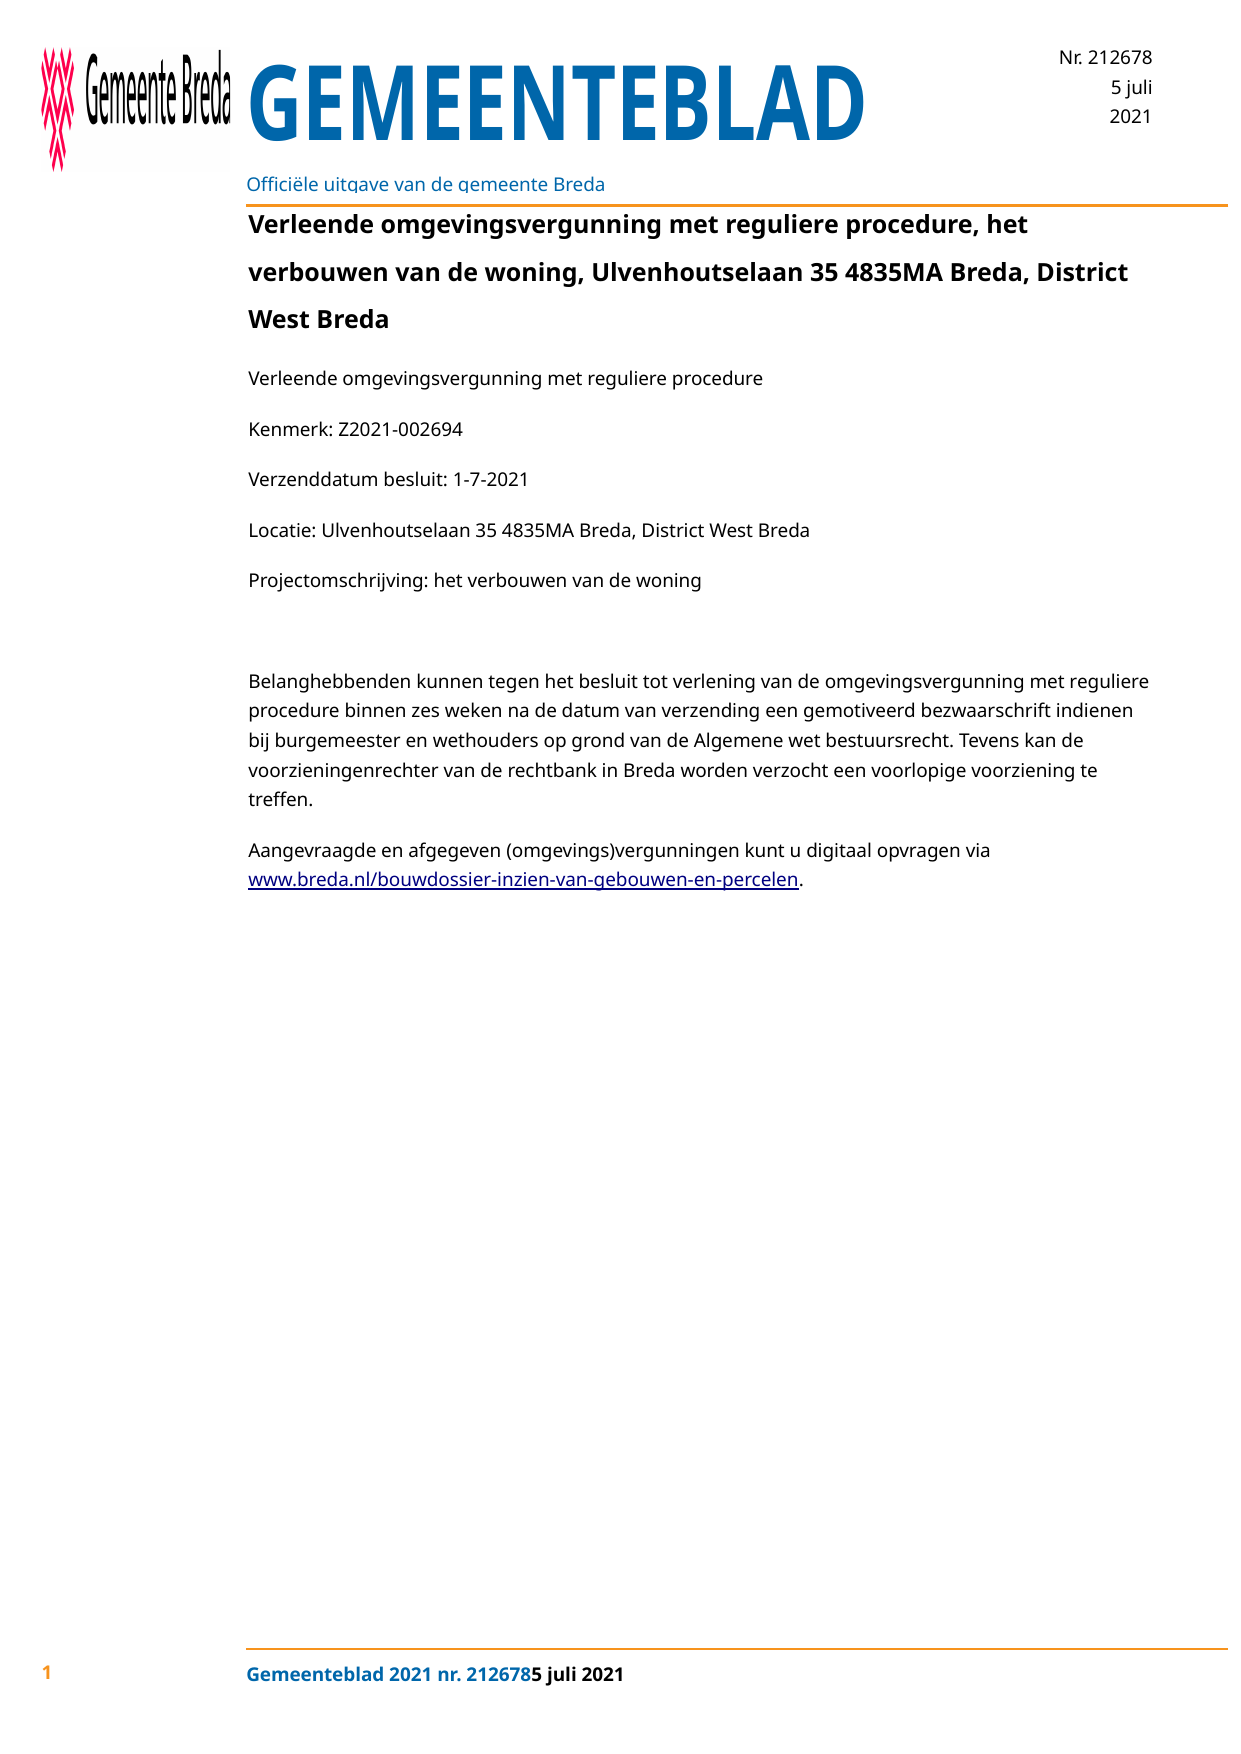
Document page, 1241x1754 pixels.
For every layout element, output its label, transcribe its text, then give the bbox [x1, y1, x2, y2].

picture [41, 47, 231, 172]
text Locatie: Ulvenhoutselaan 35 4835MA Breda, District West Breda [248, 517, 1152, 542]
text Projectomschrijving: het verbouwen van de woning [248, 567, 1152, 593]
text Belanghebbenden kunnen tegen het besluit tot verlening van de omgevingsvergunning met reguliere procedure binnen zes weken na de datum van verzending een gemotiveerd bezwaarschrift indienen bij burgemeester en wethouders op grond van de Algemene wet bestuursrecht. Tevens kan de voorzieningenrechter van de rechtbank in Breda worden verzocht een voorlopige voorziening te treffen. [248, 668, 1152, 812]
text Aangevraagde en afgegeven (omgevings)vergunningen kunt u digitaal opvragen via www.breda.nl/bouwdossier-inzien-van-gebouwen-en-percelen. [248, 837, 1152, 892]
text Verzenddatum besluit: 1-7-2021 [248, 466, 1152, 492]
text Verleende omgevingsvergunning met reguliere procedure [248, 366, 1152, 391]
text Kenmerk: Z2021-002694 [248, 416, 1152, 442]
text Verleende omgevingsvergunning met reguliere procedure, het verbouwen van de woning, Ulvenhoutselaan 35 4835MA Breda, District West Breda [248, 207, 1152, 336]
